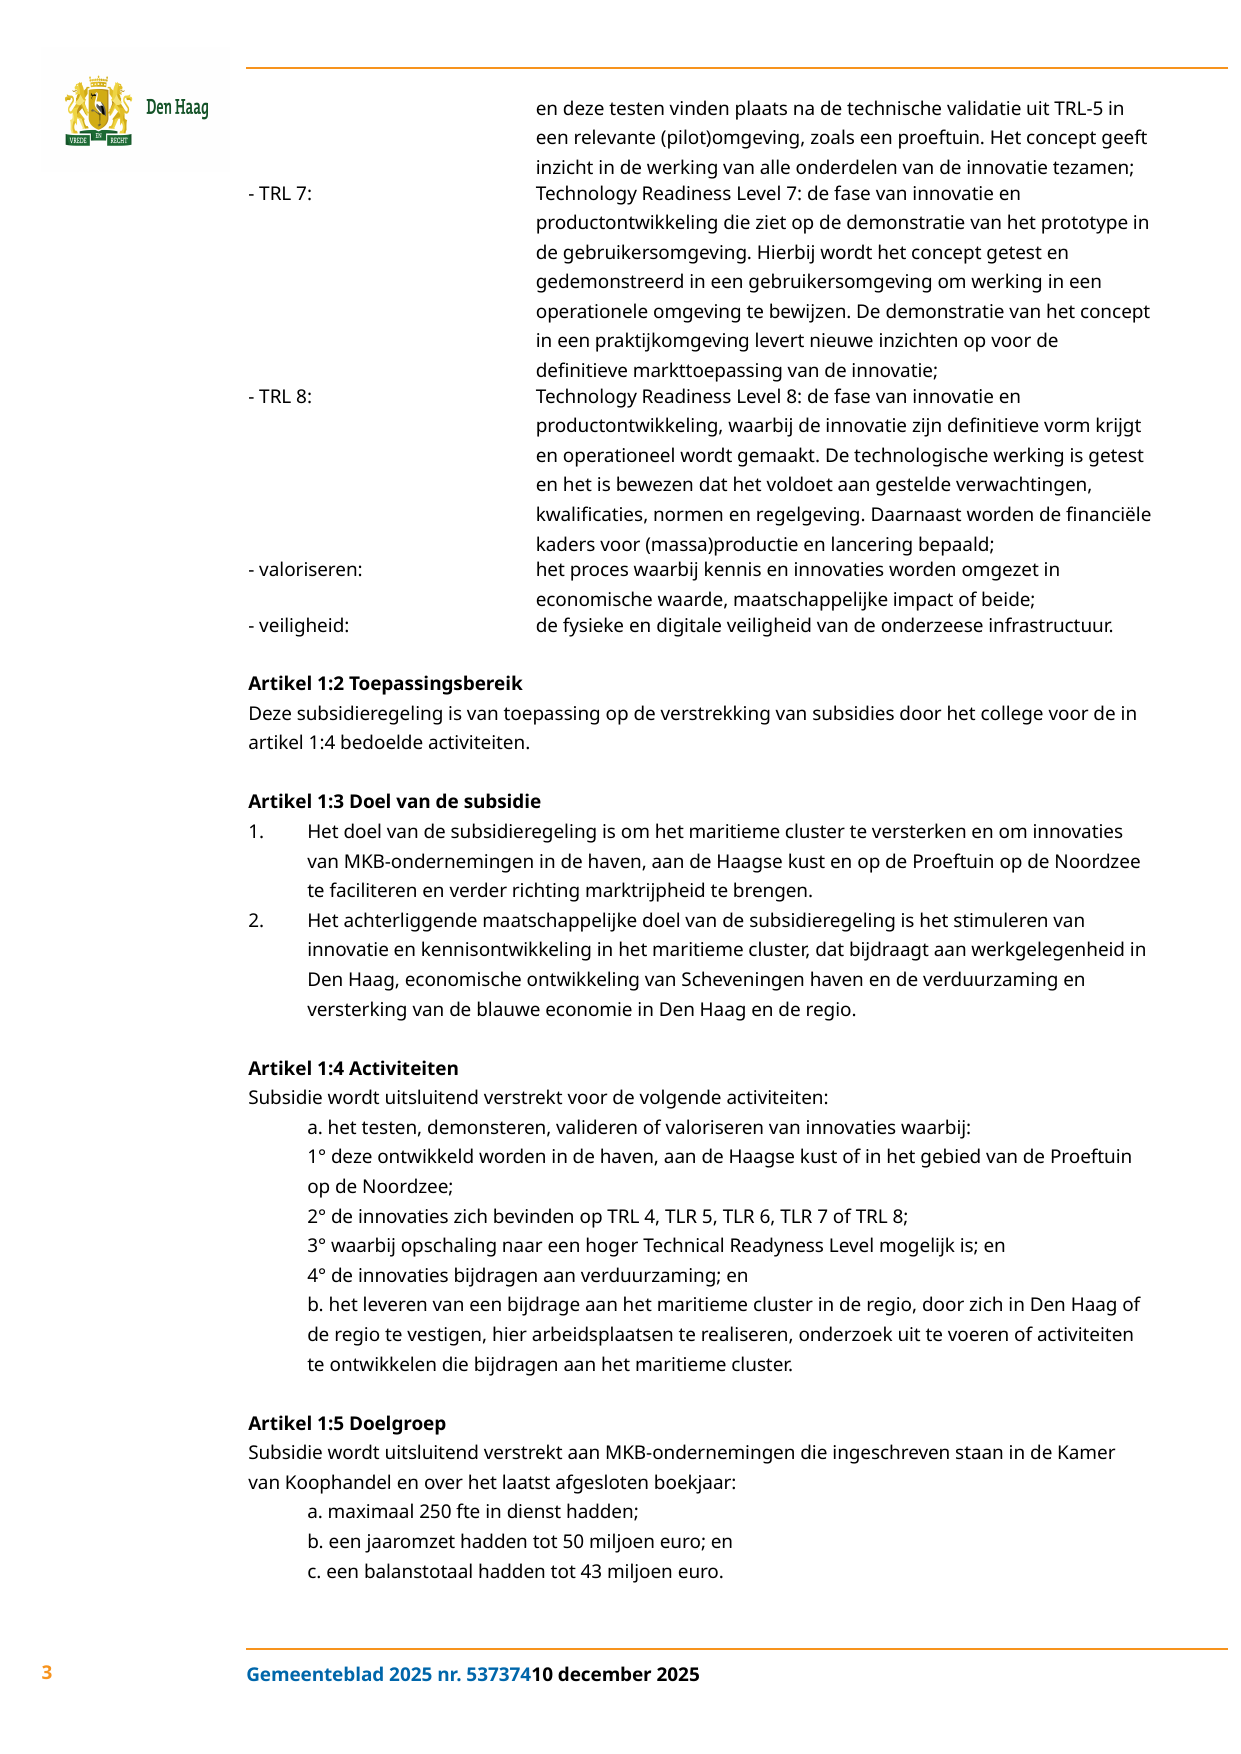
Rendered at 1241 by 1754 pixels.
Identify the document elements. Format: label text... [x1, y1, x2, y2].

list c. een balanstotaal hadden tot 43 miljoen euro. [248, 1558, 1152, 1584]
list 2° de innovaties zich bevinden op TRL 4, TLR 5, TLR 6, TLR 7 of TRL 8; [248, 1203, 1152, 1229]
list b. het leveren van een bijdrage aan het maritieme cluster in de regio, door zich in Den Haag of de regio te vestigen, hier arbeidsplaatsen te realiseren, onderzoek uit te voeren of activiteiten te ontwikkelen die bijdragen aan het maritieme cluster. [248, 1292, 1152, 1377]
list 1° deze ontwikkeld worden in de haven, aan de Haagse kust of in het gebied van de Proeftuin op de Noordzee; [248, 1144, 1152, 1199]
text Subsidie wordt uitsluitend verstrekt voor de volgende activiteiten: [248, 1084, 1152, 1110]
table_cell Technology Readiness Level 7: de fase van innovatie en productontwikkeling die ziet op de demonstratie van het prototype in de gebruikersomgeving. Hierbij wordt het concept getest en gedemonstreerd in een gebruikersomgeving om werking in een operationele omgeving te bewijzen. De demonstratie van het concept in een praktijkomgeving levert nieuwe inzichten op voor de definitieve markttoepassing van de innovatie; [536, 180, 1152, 383]
text Artikel 1:4 Activiteiten [248, 1055, 1152, 1081]
picture [41, 47, 231, 172]
table_cell - TRL 7: [248, 180, 536, 383]
list Het doel van de subsidieregeling is om het maritieme cluster te versterken en om innovaties van MKB-ondernemingen in de haven, aan de Haagse kust en op de Proeftuin op de Noordzee te faciliteren en verder richting marktrijpheid te brengen. [248, 818, 1152, 903]
table_cell en deze testen vinden plaats na de technische validatie uit TRL-5 in een relevante (pilot)omgeving, zoals een proeftuin. Het concept geeft inzicht in de werking van alle onderdelen van de innovatie tezamen; [536, 95, 1152, 180]
table_cell het proces waarbij kennis en innovaties worden omgezet in economische waarde, maatschappelijke impact of beide; [536, 557, 1152, 612]
list a. maximaal 250 fte in dienst hadden; [248, 1499, 1152, 1524]
list a. het testen, demonsteren, valideren of valoriseren van innovaties waarbij: [248, 1114, 1152, 1140]
table_cell de fysieke en digitale veiligheid van de onderzeese infrastructuur. [536, 612, 1152, 638]
text Deze subsidieregeling is van toepassing op de verstrekking van subsidies door het college voor de in artikel 1:4 bedoelde activiteiten. [248, 700, 1152, 755]
table_cell Technology Readiness Level 8: de fase van innovatie en productontwikkeling, waarbij de innovatie zijn definitieve vorm krijgt en operationeel wordt gemaakt. De technologische werking is getest en het is bewezen dat het voldoet aan gestelde verwachtingen, kwalificaties, normen en regelgeving. Daarnaast worden de financiële kaders voor (massa)productie en lancering bepaald; [536, 383, 1152, 557]
text Subsidie wordt uitsluitend verstrekt aan MKB-ondernemingen die ingeschreven staan in de Kamer van Koophandel en over het laatst afgesloten boekjaar: [248, 1439, 1152, 1495]
list b. een jaaromzet hadden tot 50 miljoen euro; en [248, 1528, 1152, 1554]
table_cell [248, 95, 536, 180]
text Artikel 1:3 Doel van de subsidie [248, 789, 1152, 814]
table_cell - veiligheid: [248, 612, 536, 638]
table_cell - TRL 8: [248, 383, 536, 557]
list 3° waarbij opschaling naar een hoger Technical Readyness Level mogelijk is; en [248, 1232, 1152, 1258]
list Het achterliggende maatschappelijke doel van de subsidieregeling is het stimuleren van innovatie en kennisontwikkeling in het maritieme cluster, dat bijdraagt aan werkgelegenheid in Den Haag, economische ontwikkeling van Scheveningen haven en de verduurzaming en versterking van de blauwe economie in Den Haag en de regio. [248, 907, 1152, 1022]
list 4° de innovaties bijdragen aan verduurzaming; en [248, 1262, 1152, 1288]
table_cell - valoriseren: [248, 557, 536, 612]
text Artikel 1:5 Doelgroep [248, 1410, 1152, 1436]
text Artikel 1:2 Toepassingsbereik [248, 670, 1152, 696]
